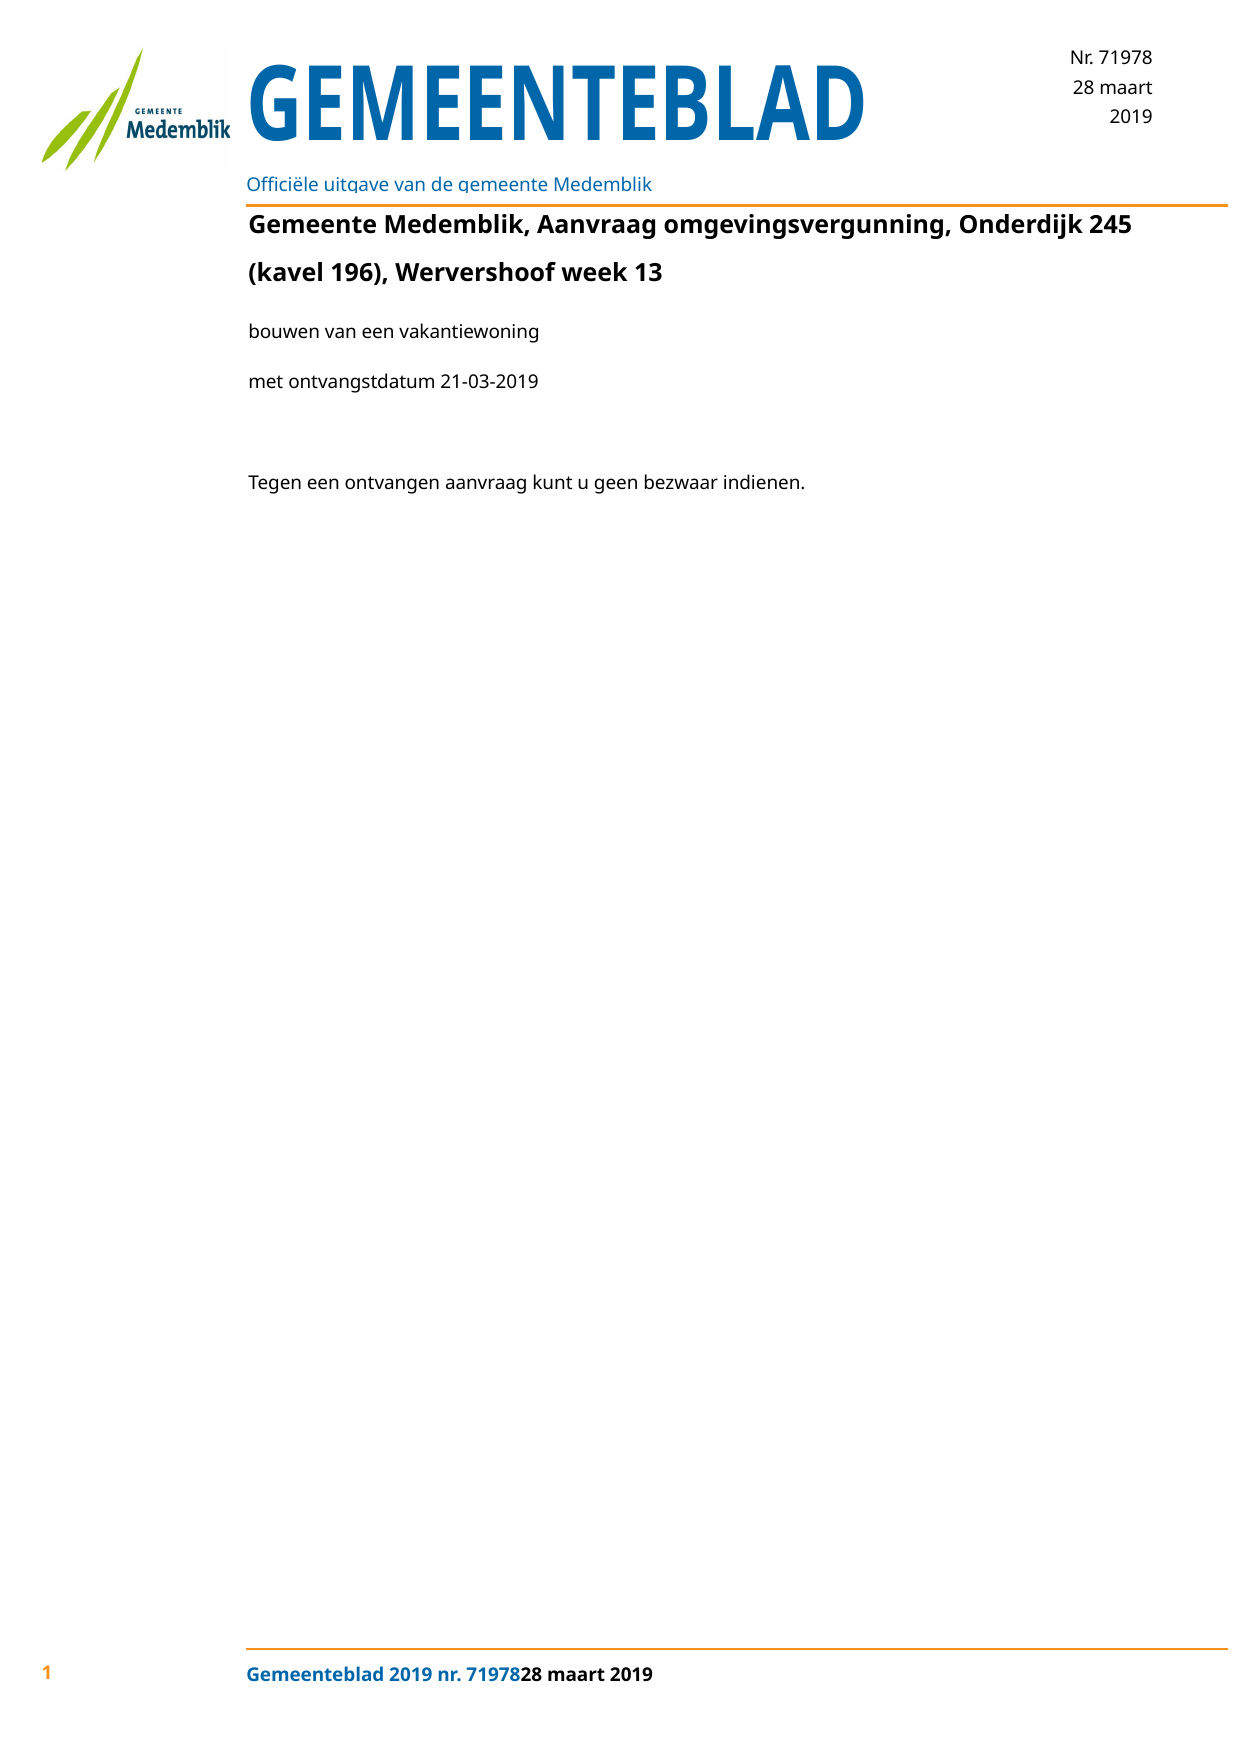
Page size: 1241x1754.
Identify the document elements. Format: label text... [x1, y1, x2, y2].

text met ontvangstdatum 21-03-2019 [248, 368, 1152, 394]
text Tegen een ontvangen aanvraag kunt u geen bezwaar indienen. [248, 469, 1152, 495]
text Gemeente Medemblik, Aanvraag omgevingsvergunning, Onderdijk 245 (kavel 196), Wervershoof week 13 [248, 207, 1152, 288]
picture [41, 47, 231, 172]
text bouwen van een vakantiewoning [248, 318, 1152, 344]
